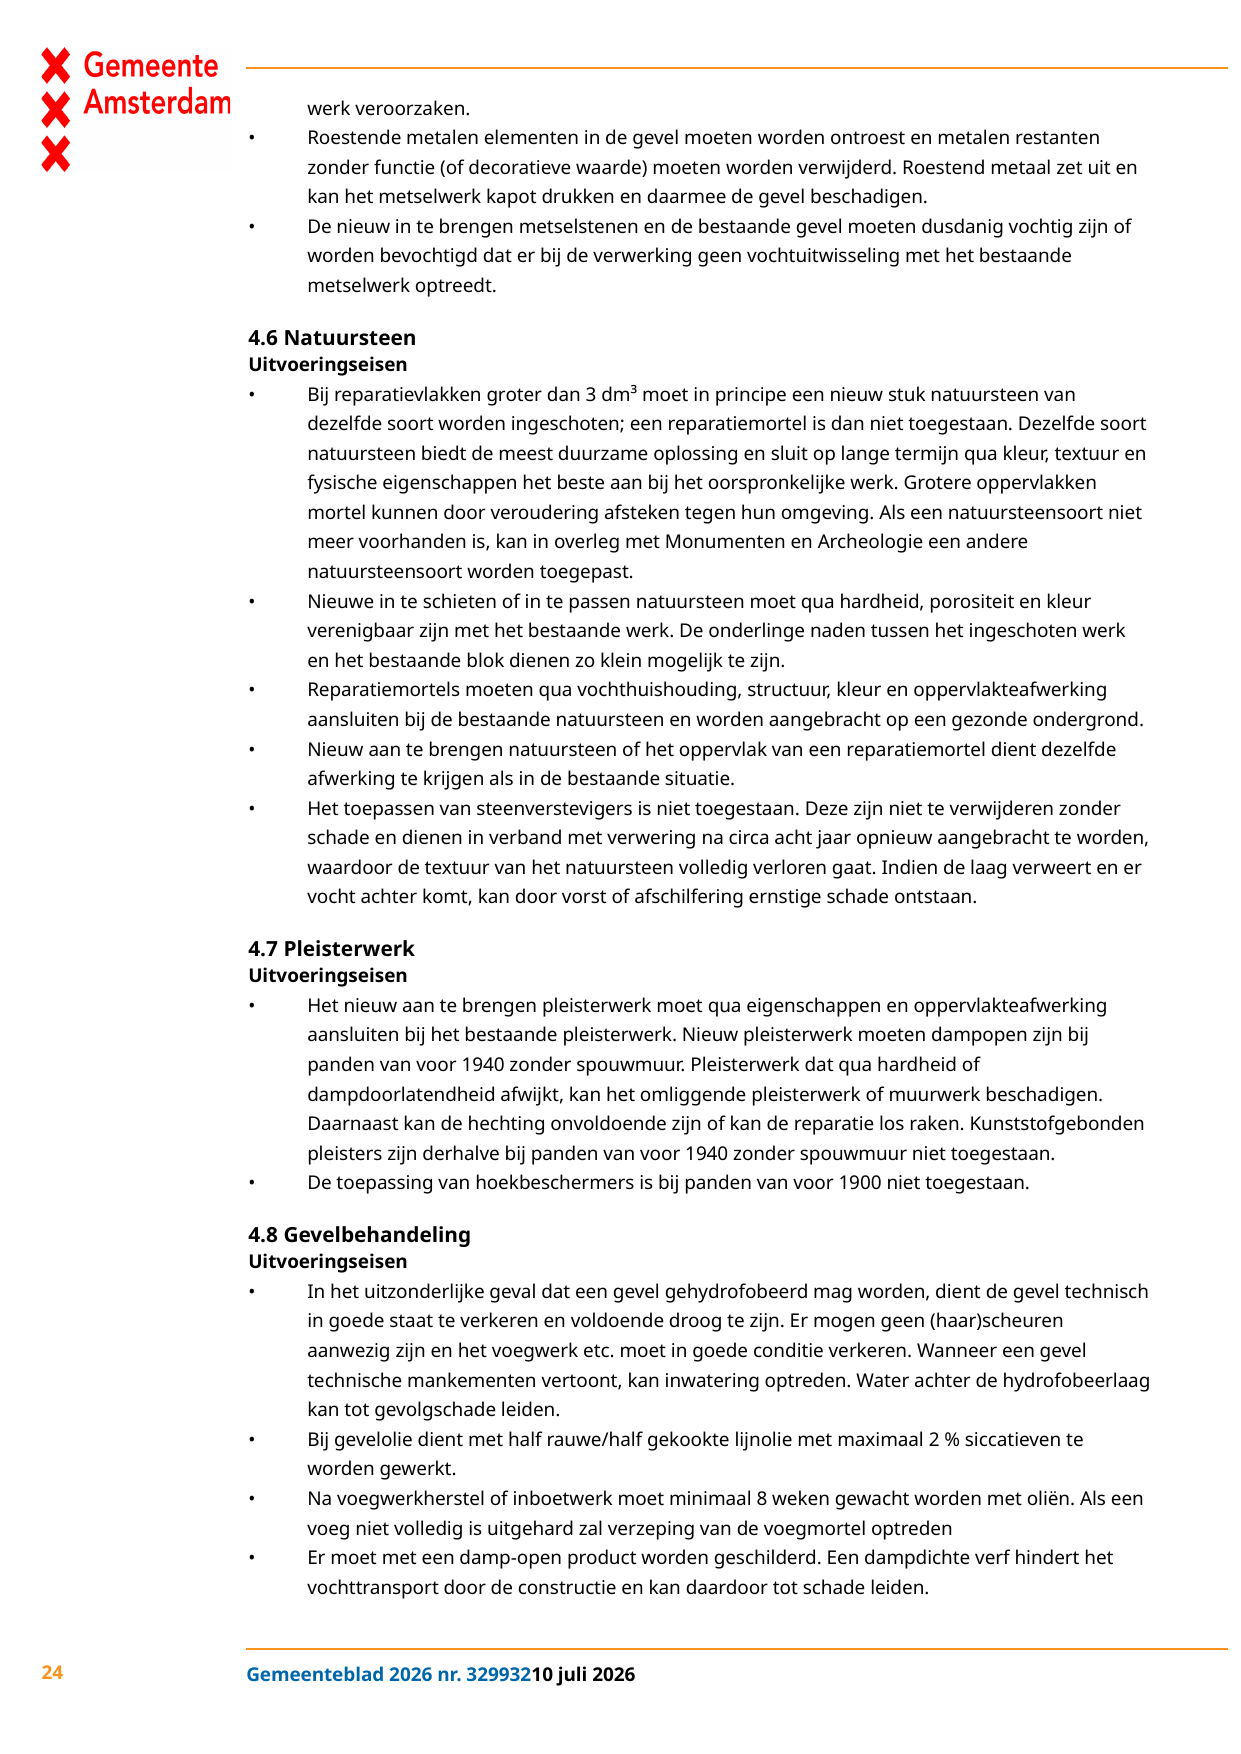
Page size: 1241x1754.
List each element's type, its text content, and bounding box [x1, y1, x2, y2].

picture [41, 47, 231, 172]
text 4.8 Gevelbehandeling [248, 1220, 1152, 1248]
list Het nieuw aan te brengen pleisterwerk moet qua eigenschappen en oppervlakteafwerking aansluiten bij het bestaande pleisterwerk. Nieuw pleisterwerk moeten dampopen zijn bij panden van voor 1940 zonder spouwmuur. Pleisterwerk dat qua hardheid of dampdoorlatendheid afwijkt, kan het omliggende pleisterwerk of muurwerk beschadigen. Daarnaast kan de hechting onvoldoende zijn of kan de reparatie los raken. Kunststofgebonden pleisters zijn derhalve bij panden van voor 1940 zonder spouwmuur niet toegestaan. [248, 992, 1152, 1166]
text Uitvoeringseisen [248, 1248, 1152, 1274]
list Er moet met een damp-open product worden geschilderd. Een dampdichte verf hindert het vochttransport door de constructie en kan daardoor tot schade leiden. [248, 1544, 1152, 1599]
list Bij gevelolie dient met half rauwe/half gekookte lijnolie met maximaal 2 % siccatieven te worden gewerkt. [248, 1426, 1152, 1481]
list Bij reparatievlakken groter dan 3 dm³ moet in principe een nieuw stuk natuursteen van dezelfde soort worden ingeschoten; een reparatiemortel is dan niet toegestaan. Dezelfde soort natuursteen biedt de meest duurzame oplossing en sluit op lange termijn qua kleur, textuur en fysische eigenschappen het beste aan bij het oorspronkelijke werk. Grotere oppervlakken mortel kunnen door veroudering afsteken tegen hun omgeving. Als een natuursteensoort niet meer voorhanden is, kan in overleg met Monumenten en Archeologie een andere natuursteensoort worden toegepast. [248, 381, 1152, 584]
text 4.6 Natuursteen [248, 323, 1152, 351]
list Het toepassen van steenverstevigers is niet toegestaan. Deze zijn niet te verwijderen zonder schade en dienen in verband met verwering na circa acht jaar opnieuw aangebracht te worden, waardoor de textuur van het natuursteen volledig verloren gaat. Indien de laag verweert en er vocht achter komt, kan door vorst of afschilfering ernstige schade ontstaan. [248, 795, 1152, 909]
text Uitvoeringseisen [248, 351, 1152, 377]
list De toepassing van hoekbeschermers is bij panden van voor 1900 niet toegestaan. [248, 1169, 1152, 1195]
list werk veroorzaken. [248, 95, 1152, 121]
list Nieuwe in te schieten of in te passen natuursteen moet qua hardheid, porositeit en kleur verenigbaar zijn met het bestaande werk. De onderlinge naden tussen het ingeschoten werk en het bestaande blok dienen zo klein mogelijk te zijn. [248, 588, 1152, 673]
list Na voegwerkherstel of inboetwerk moet minimaal 8 weken gewacht worden met oliën. Als een voeg niet volledig is uitgehard zal verzeping van de voegmortel optreden [248, 1485, 1152, 1540]
text 4.7 Pleisterwerk [248, 934, 1152, 962]
list In het uitzonderlijke geval dat een gevel gehydrofobeerd mag worden, dient de gevel technisch in goede staat te verkeren en voldoende droog te zijn. Er mogen geen (haar)scheuren aanwezig zijn en het voegwerk etc. moet in goede conditie verkeren. Wanneer een gevel technische mankementen vertoont, kan inwatering optreden. Water achter de hydrofobeerlaag kan tot gevolgschade leiden. [248, 1278, 1152, 1422]
list De nieuw in te brengen metselstenen en de bestaande gevel moeten dusdanig vochtig zijn of worden bevochtigd dat er bij de verwerking geen vochtuitwisseling met het bestaande metselwerk optreedt. [248, 213, 1152, 298]
list Roestende metalen elementen in de gevel moeten worden ontroest en metalen restanten zonder functie (of decoratieve waarde) moeten worden verwijderd. Roestend metaal zet uit en kan het metselwerk kapot drukken en daarmee de gevel beschadigen. [248, 124, 1152, 209]
list Reparatiemortels moeten qua vochthuishouding, structuur, kleur en oppervlakteafwerking aansluiten bij de bestaande natuursteen en worden aangebracht op een gezonde ondergrond. [248, 677, 1152, 732]
text Uitvoeringseisen [248, 962, 1152, 988]
list Nieuw aan te brengen natuursteen of het oppervlak van een reparatiemortel dient dezelfde afwerking te krijgen als in de bestaande situatie. [248, 736, 1152, 791]
